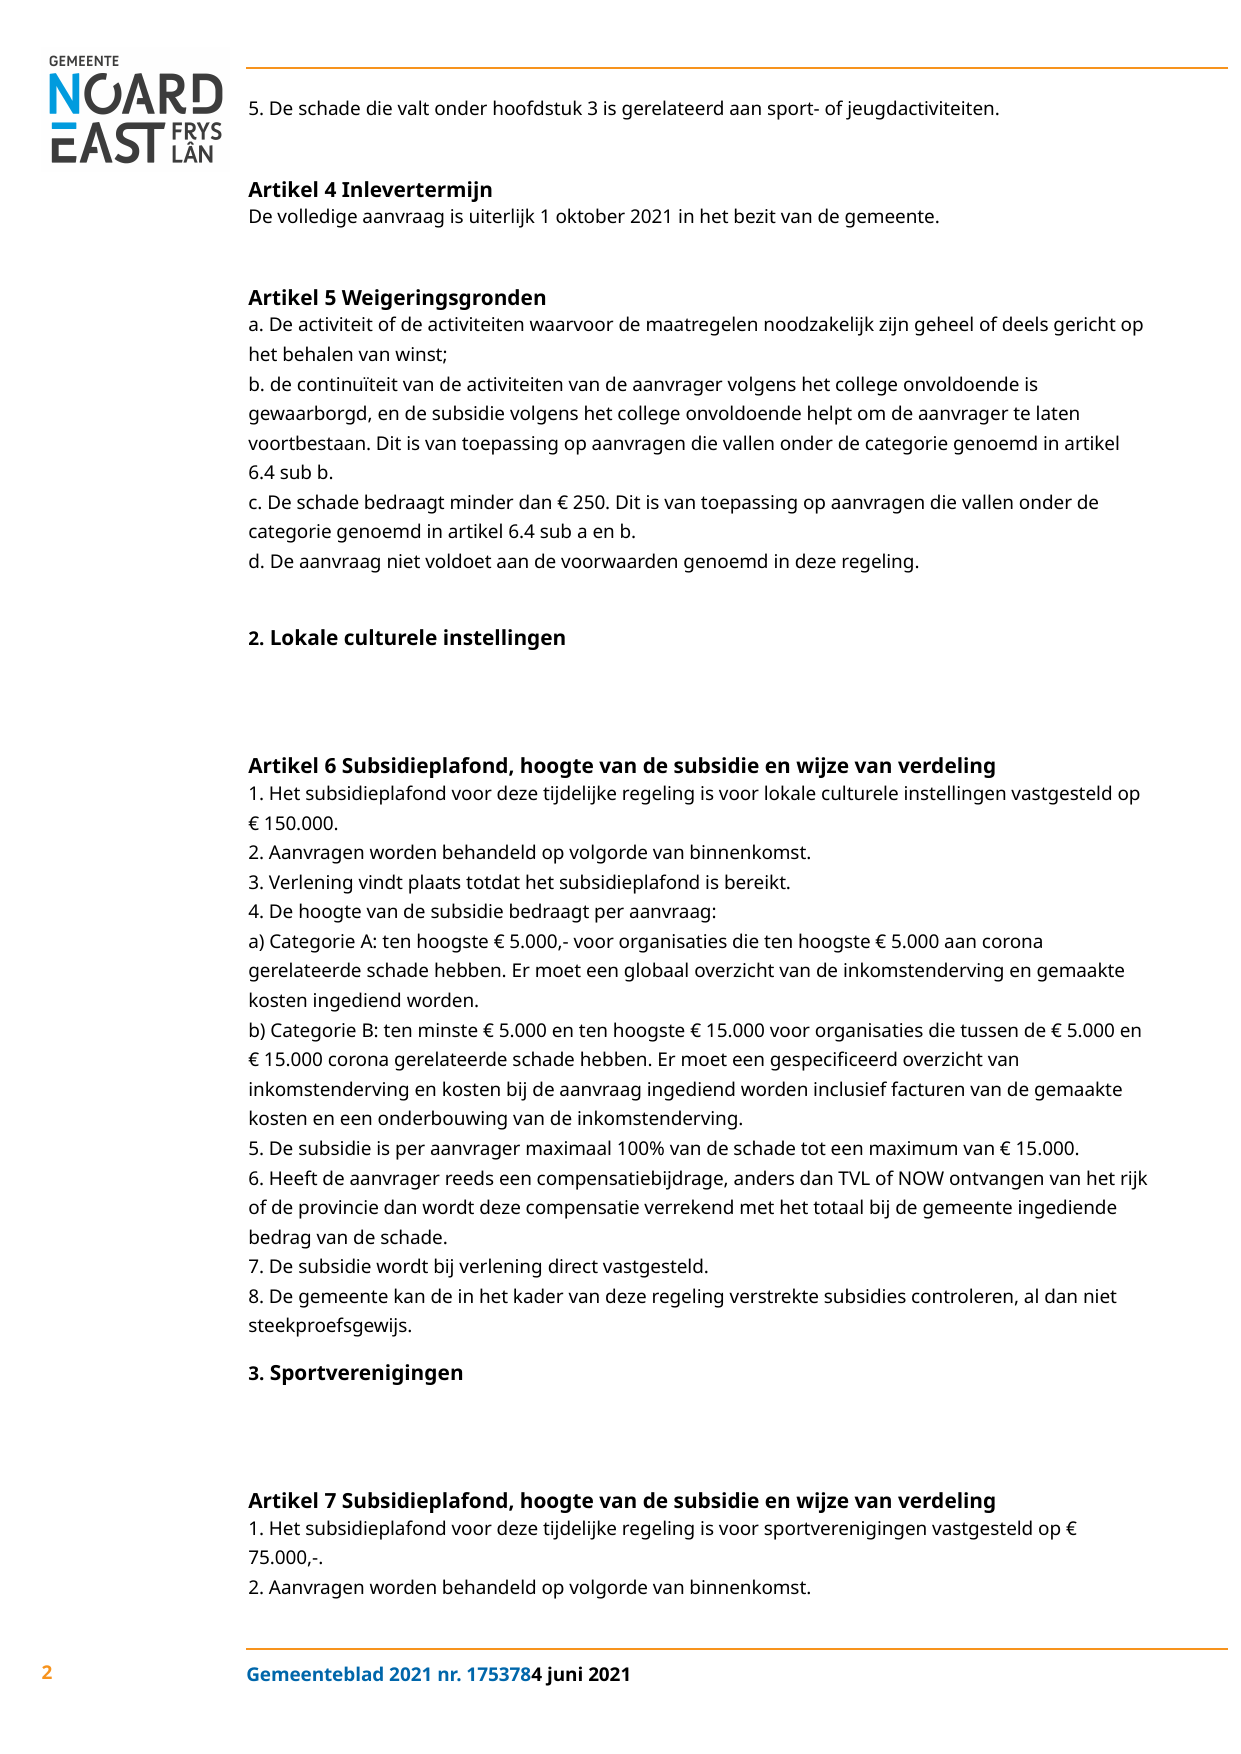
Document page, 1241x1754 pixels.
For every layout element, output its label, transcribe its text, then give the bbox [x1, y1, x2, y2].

text 2. Aanvragen worden behandeld op volgorde van binnenkomst. [248, 839, 1152, 865]
text 1. Het subsidieplafond voor deze tijdelijke regeling is voor sportverenigingen vastgesteld op € 75.000,-. [248, 1515, 1152, 1570]
text Artikel 7 Subsidieplafond, hoogte van de subsidie en wijze van verdeling [248, 1486, 1152, 1515]
text 8. De gemeente kan de in het kader van deze regeling verstrekte subsidies controleren, al dan niet steekproefsgewijs. [248, 1283, 1152, 1338]
text 6. Heeft de aanvrager reeds een compensatiebijdrage, anders dan TVL of NOW ontvangen van het rijk of de provincie dan wordt deze compensatie verrekend met het totaal bij de gemeente ingediende bedrag van de schade. [248, 1165, 1152, 1249]
text 7. De subsidie wordt bij verlening direct vastgesteld. [248, 1253, 1152, 1279]
text 5. De subsidie is per aanvrager maximaal 100% van de schade tot een maximum van € 15.000. [248, 1135, 1152, 1161]
text b. de continuïteit van de activiteiten van de aanvrager volgens het college onvoldoende is gewaarborgd, en de subsidie volgens het college onvoldoende helpt om de aanvrager te laten voortbestaan. Dit is van toepassing op aanvragen die vallen onder de categorie genoemd in artikel 6.4 sub b. [248, 371, 1152, 485]
text 3. Sportverenigingen [248, 1358, 1152, 1387]
text Artikel 5 Weigeringsgronden [248, 283, 1152, 312]
text d. De aanvraag niet voldoet aan de voorwaarden genoemd in deze regeling. [248, 548, 1152, 574]
text Artikel 4 Inlevertermijn [248, 175, 1152, 203]
text 1. Het subsidieplafond voor deze tijdelijke regeling is voor lokale culturele instellingen vastgesteld op € 150.000. [248, 780, 1152, 835]
text c. De schade bedraagt minder dan € 250. Dit is van toepassing op aanvragen die vallen onder de categorie genoemd in artikel 6.4 sub a en b. [248, 489, 1152, 544]
text 3. Verlening vindt plaats totdat het subsidieplafond is bereikt. [248, 869, 1152, 894]
text a. De activiteit of de activiteiten waarvoor de maatregelen noodzakelijk zijn geheel of deels gericht op het behalen van winst; [248, 312, 1152, 367]
picture [41, 47, 231, 172]
text 2. Lokale culturele instellingen [248, 623, 1152, 652]
text 2. Aanvragen worden behandeld op volgorde van binnenkomst. [248, 1574, 1152, 1600]
text De volledige aanvraag is uiterlijk 1 oktober 2021 in het bezit van de gemeente. [248, 203, 1152, 229]
text Artikel 6 Subsidieplafond, hoogte van de subsidie en wijze van verdeling [248, 752, 1152, 780]
text b) Categorie B: ten minste € 5.000 en ten hoogste € 15.000 voor organisaties die tussen de € 5.000 en € 15.000 corona gerelateerde schade hebben. Er moet een gespecificeerd overzicht van inkomstenderving en kosten bij de aanvraag ingediend worden inclusief facturen van de gemaakte kosten en een onderbouwing van de inkomstenderving. [248, 1017, 1152, 1131]
text 4. De hoogte van de subsidie bedraagt per aanvraag: [248, 898, 1152, 924]
text a) Categorie A: ten hoogste € 5.000,- voor organisaties die ten hoogste € 5.000 aan corona gerelateerde schade hebben. Er moet een globaal overzicht van de inkomstenderving en gemaakte kosten ingediend worden. [248, 928, 1152, 1013]
text 5. De schade die valt onder hoofdstuk 3 is gerelateerd aan sport- of jeugdactiviteiten. [248, 95, 1152, 121]
